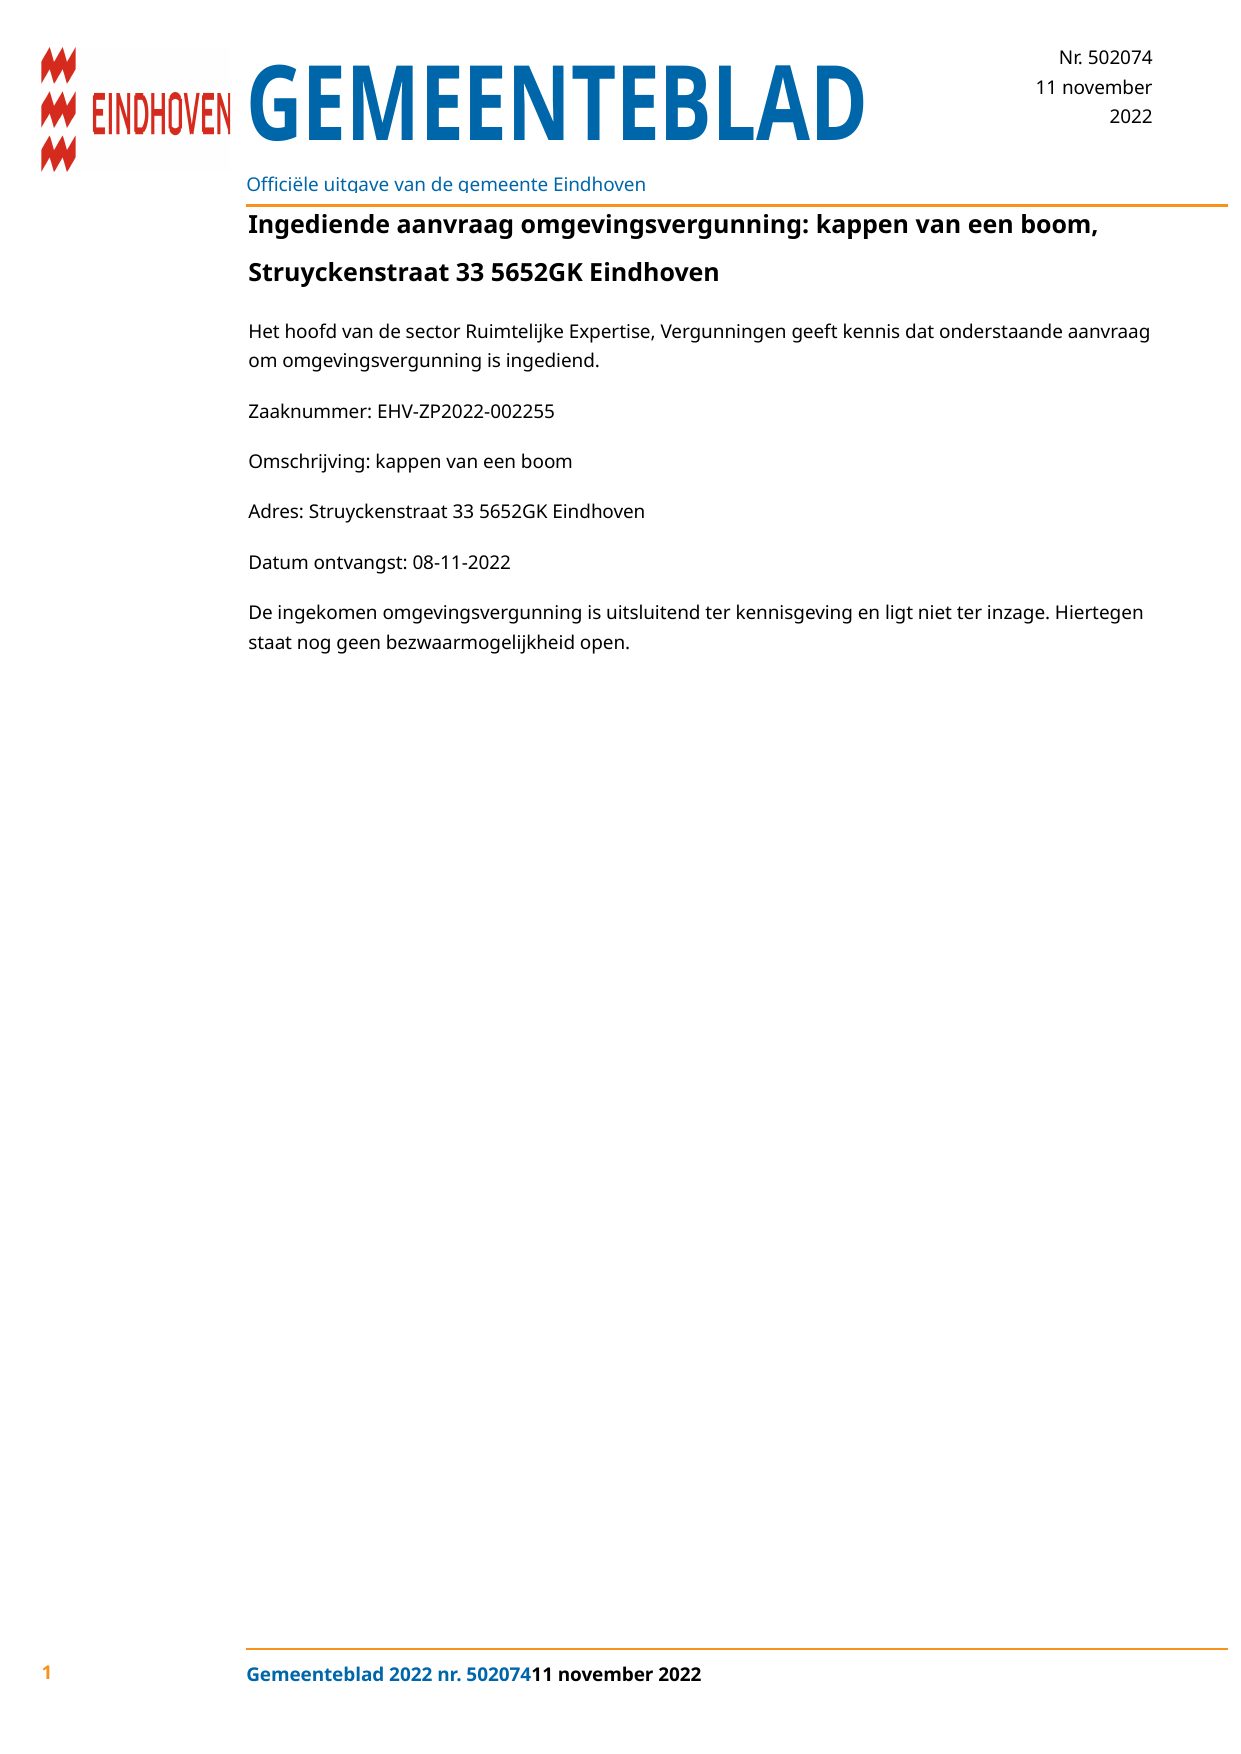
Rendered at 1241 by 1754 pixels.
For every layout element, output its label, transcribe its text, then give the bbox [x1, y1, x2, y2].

text Het hoofd van de sector Ruimtelijke Expertise, Vergunningen geeft kennis dat onderstaande aanvraag om omgevingsvergunning is ingediend. [248, 318, 1152, 373]
picture [41, 47, 231, 172]
text Datum ontvangst: 08-11-2022 [248, 549, 1152, 575]
text Zaaknummer: EHV-ZP2022-002255 [248, 398, 1152, 424]
text De ingekomen omgevingsvergunning is uitsluitend ter kennisgeving en ligt niet ter inzage. Hiertegen staat nog geen bezwaarmogelijkheid open. [248, 599, 1152, 655]
text Ingediende aanvraag omgevingsvergunning: kappen van een boom, Struyckenstraat 33 5652GK Eindhoven [248, 207, 1152, 288]
text Adres: Struyckenstraat 33 5652GK Eindhoven [248, 499, 1152, 524]
text Omschrijving: kappen van een boom [248, 448, 1152, 474]
